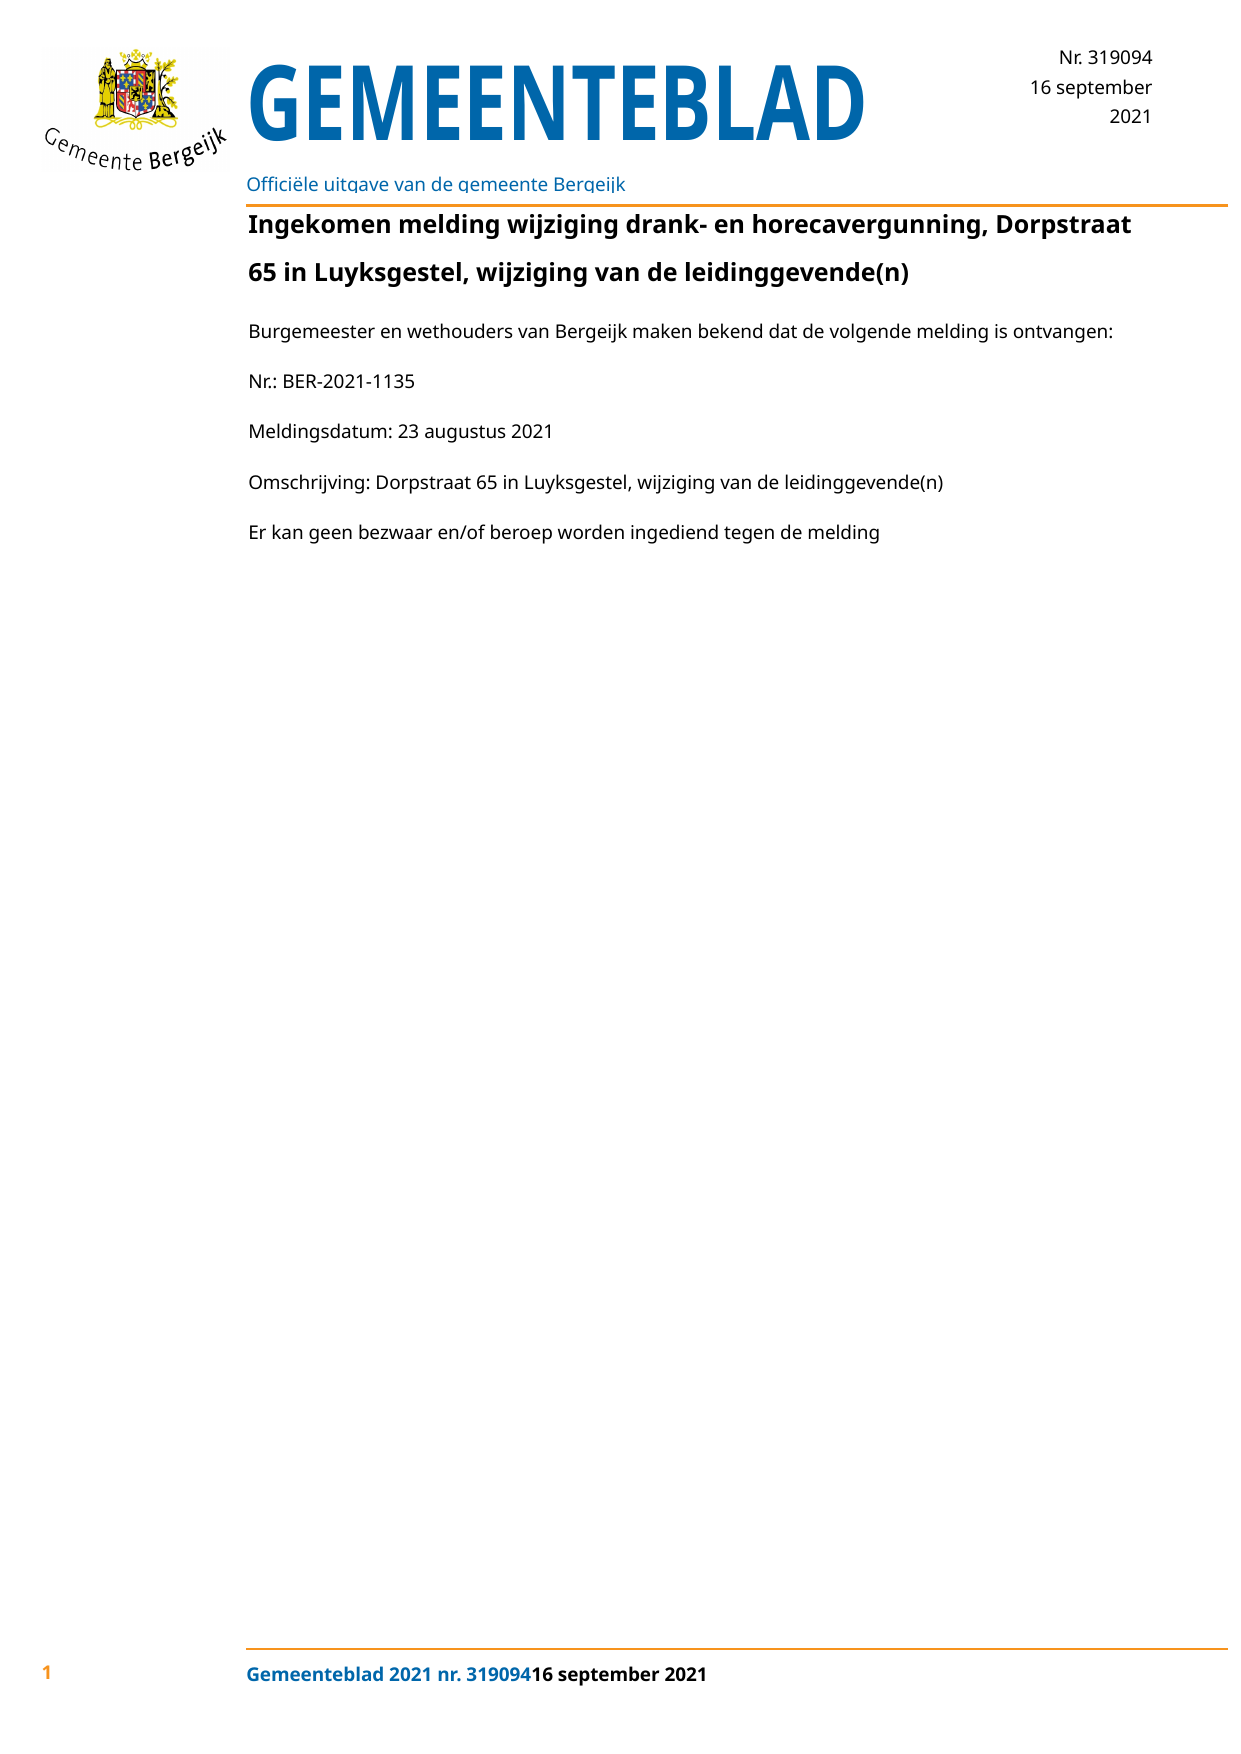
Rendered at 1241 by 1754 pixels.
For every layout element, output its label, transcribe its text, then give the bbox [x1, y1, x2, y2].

text Burgemeester en wethouders van Bergeijk maken bekend dat de volgende melding is ontvangen: [248, 318, 1152, 344]
text Omschrijving: Dorpstraat 65 in Luyksgestel, wijziging van de leidinggevende(n) [248, 469, 1152, 495]
picture [41, 47, 231, 172]
text Nr.: BER-2021-1135 [248, 368, 1152, 394]
text Er kan geen bezwaar en/of beroep worden ingediend tegen de melding [248, 519, 1152, 545]
text Meldingsdatum: 23 augustus 2021 [248, 419, 1152, 444]
text Ingekomen melding wijziging drank- en horecavergunning, Dorpstraat 65 in Luyksgestel, wijziging van de leidinggevende(n) [248, 207, 1152, 288]
